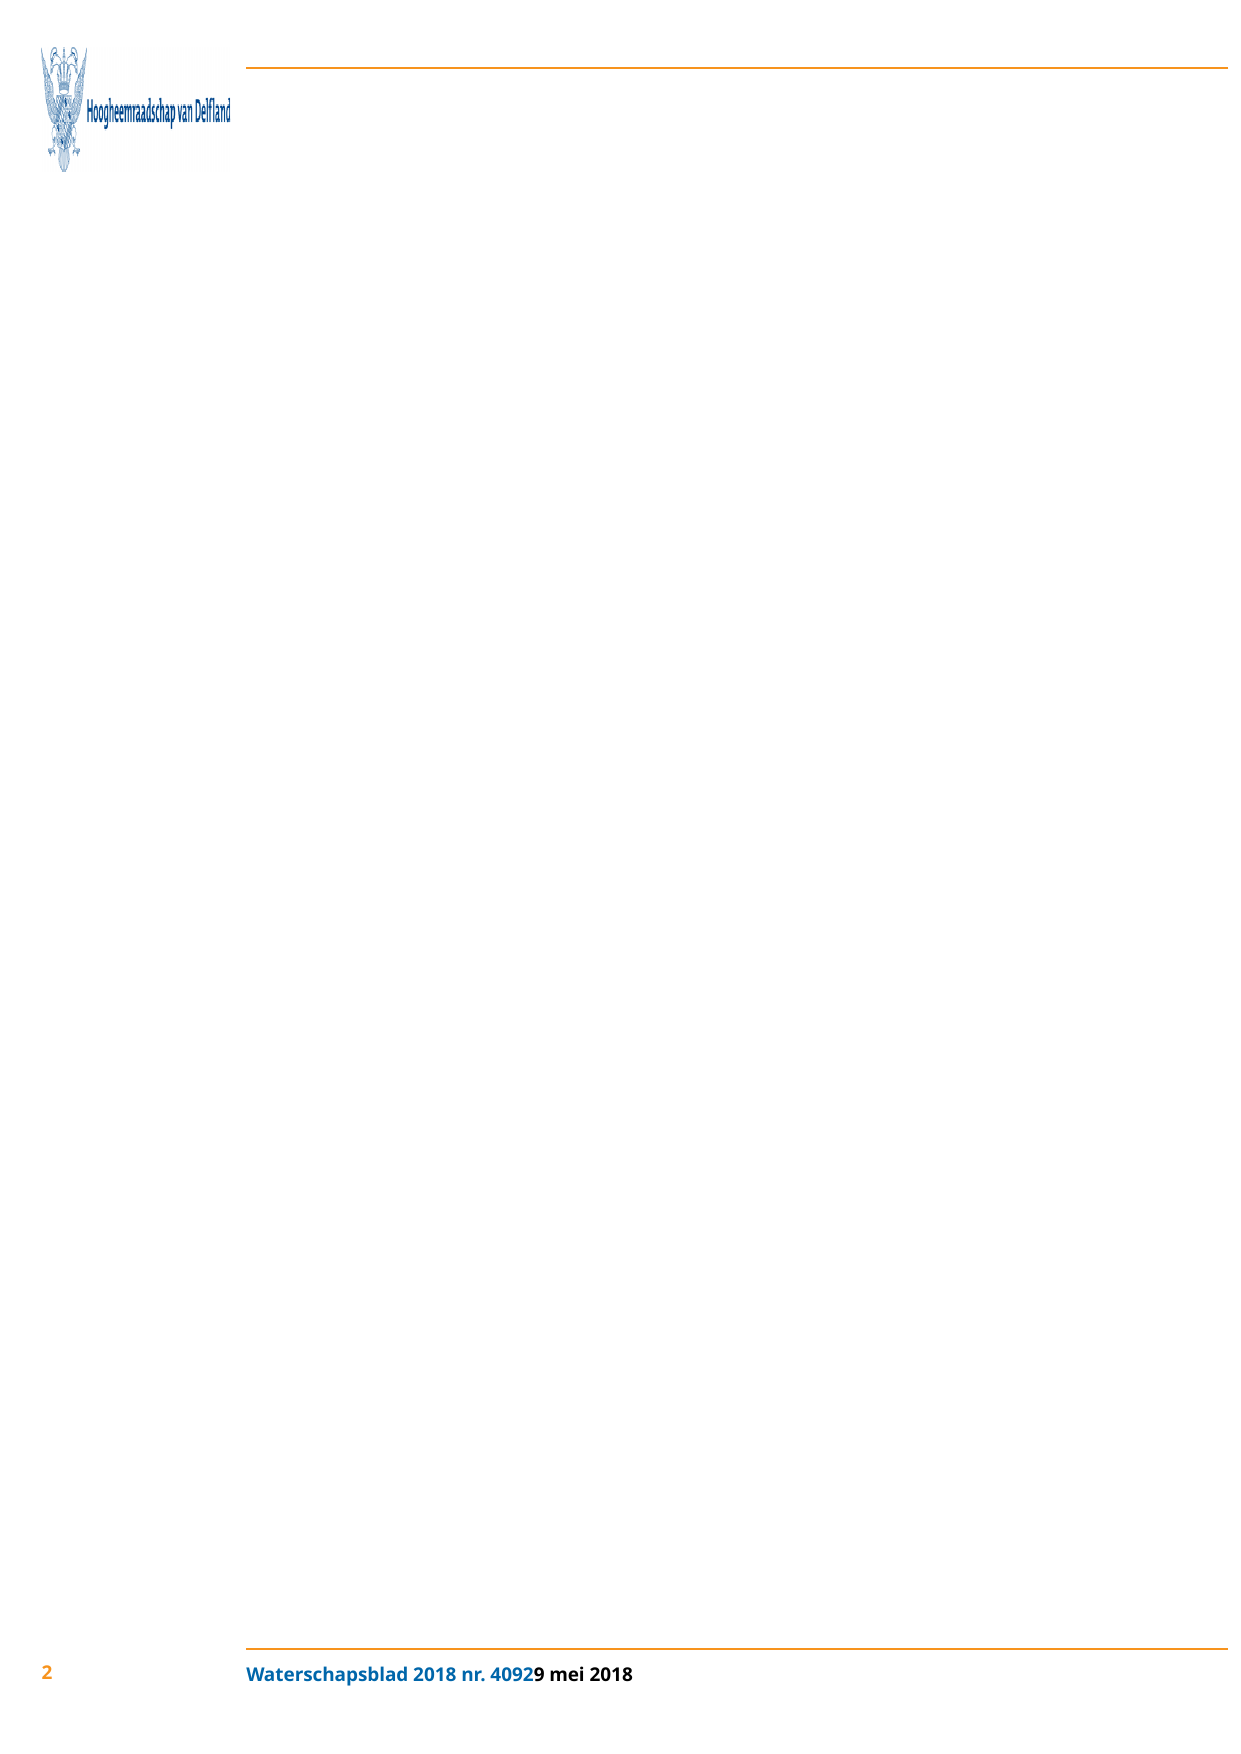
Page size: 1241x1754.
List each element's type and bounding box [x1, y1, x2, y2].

picture [41, 47, 231, 172]
